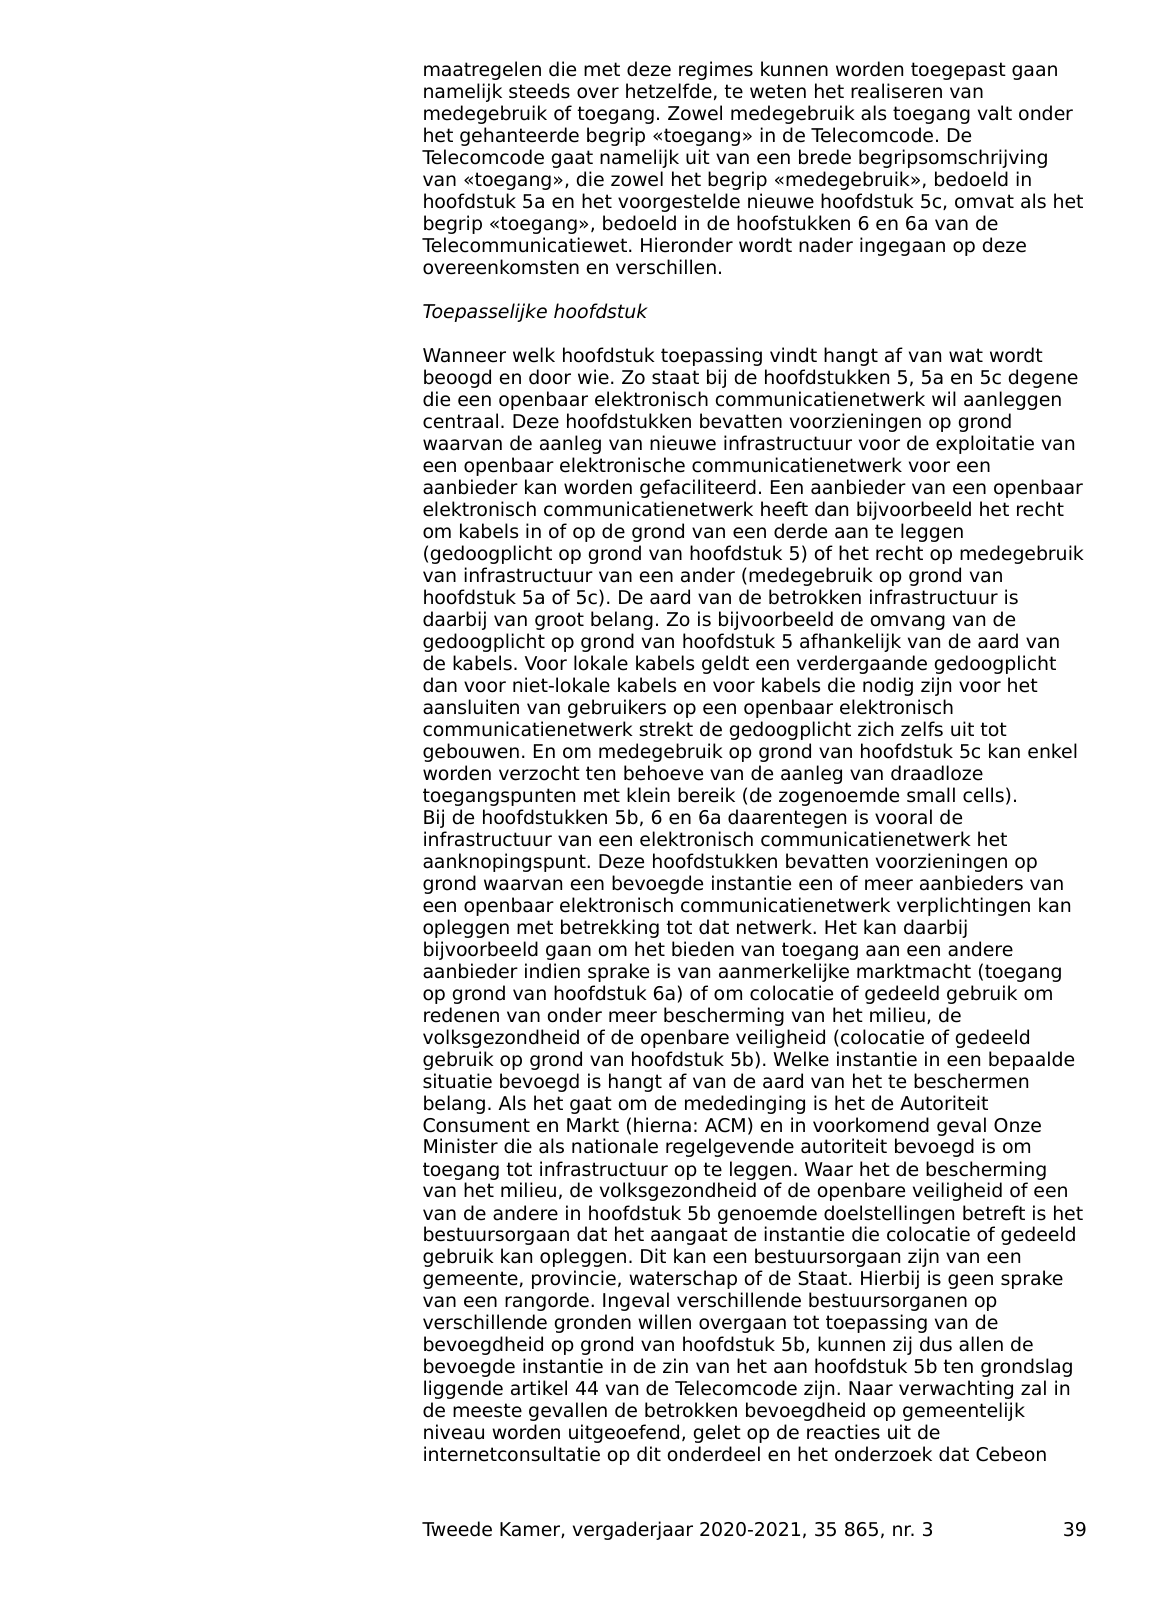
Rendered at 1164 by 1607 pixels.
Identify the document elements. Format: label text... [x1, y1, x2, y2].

subtitle Toepasselijke hoofdstuk [422, 301, 1087, 323]
text maatregelen die met deze regimes kunnen worden toegepast gaan namelijk steeds over hetzelfde, te weten het realiseren van medegebruik of toegang. Zowel medegebruik als toegang valt onder het gehanteerde begrip «toegang» in de Telecomcode. De Telecomcode gaat namelijk uit van een brede begripsomschrijving van «toegang», die zowel het begrip «medegebruik», bedoeld in hoofdstuk 5a en het voorgestelde nieuwe hoofdstuk 5c, omvat als het begrip «toegang», bedoeld in de hoofstukken 6 en 6a van de Telecommunicatiewet. Hieronder wordt nader ingegaan op deze overeenkomsten en verschillen. [422, 59, 1087, 279]
text Wanneer welk hoofdstuk toepassing vindt hangt af van wat wordt beoogd en door wie. Zo staat bij de hoofdstukken 5, 5a en 5c degene die een openbaar elektronisch communicatienetwerk wil aanleggen centraal. Deze hoofdstukken bevatten voorzieningen op grond waarvan de aanleg van nieuwe infrastructuur voor de exploitatie van een openbaar elektronische communicatienetwerk voor een aanbieder kan worden gefaciliteerd. Een aanbieder van een openbaar elektronisch communicatienetwerk heeft dan bijvoorbeeld het recht om kabels in of op de grond van een derde aan te leggen (gedoogplicht op grond van hoofdstuk 5) of het recht op medegebruik van infrastructuur van een ander (medegebruik op grond van hoofdstuk 5a of 5c). De aard van de betrokken infrastructuur is daarbij van groot belang. Zo is bijvoorbeeld de omvang van de gedoogplicht op grond van hoofdstuk 5 afhankelijk van de aard van de kabels. Voor lokale kabels geldt een verdergaande gedoogplicht dan voor niet-lokale kabels en voor kabels die nodig zijn voor het aansluiten van gebruikers op een openbaar elektronisch communicatienetwerk strekt de gedoogplicht zich zelfs uit tot gebouwen. En om medegebruik op grond van hoofdstuk 5c kan enkel worden verzocht ten behoeve van de aanleg van draadloze toegangspunten met klein bereik (de zogenoemde small cells). [422, 345, 1087, 807]
text Bij de hoofdstukken 5b, 6 en 6a daarentegen is vooral de infrastructuur van een elektronisch communicatienetwerk het aanknopingspunt. Deze hoofdstukken bevatten voorzieningen op grond waarvan een bevoegde instantie een of meer aanbieders van een openbaar elektronisch communicatienetwerk verplichtingen kan opleggen met betrekking tot dat netwerk. Het kan daarbij bijvoorbeeld gaan om het bieden van toegang aan een andere aanbieder indien sprake is van aanmerkelijke marktmacht (toegang op grond van hoofdstuk 6a) of om colocatie of gedeeld gebruik om redenen van onder meer bescherming van het milieu, de volksgezondheid of de openbare veiligheid (colocatie of gedeeld gebruik op grond van hoofdstuk 5b). Welke instantie in een bepaalde situatie bevoegd is hangt af van de aard van het te beschermen belang. Als het gaat om de mededinging is het de Autoriteit Consument en Markt (hierna: ACM) en in voorkomend geval Onze Minister die als nationale regelgevende autoriteit bevoegd is om toegang tot infrastructuur op te leggen. Waar het de bescherming van het milieu, de volksgezondheid of de openbare veiligheid of een van de andere in hoofdstuk 5b genoemde doelstellingen betreft is het bestuursorgaan dat het aangaat de instantie die colocatie of gedeeld gebruik kan opleggen. Dit kan een bestuursorgaan zijn van een gemeente, provincie, waterschap of de Staat. Hierbij is geen sprake van een rangorde. Ingeval verschillende bestuursorganen op verschillende gronden willen overgaan tot toepassing van de bevoegdheid op grond van hoofdstuk 5b, kunnen zij dus allen de bevoegde instantie in de zin van het aan hoofdstuk 5b ten grondslag liggende artikel 44 van de Telecomcode zijn. Naar verwachting zal in de meeste gevallen de betrokken bevoegdheid op gemeentelijk niveau worden uitgeoefend, gelet op de reacties uit de internetconsultatie op dit onderdeel en het onderzoek dat Cebeon [422, 807, 1087, 1466]
